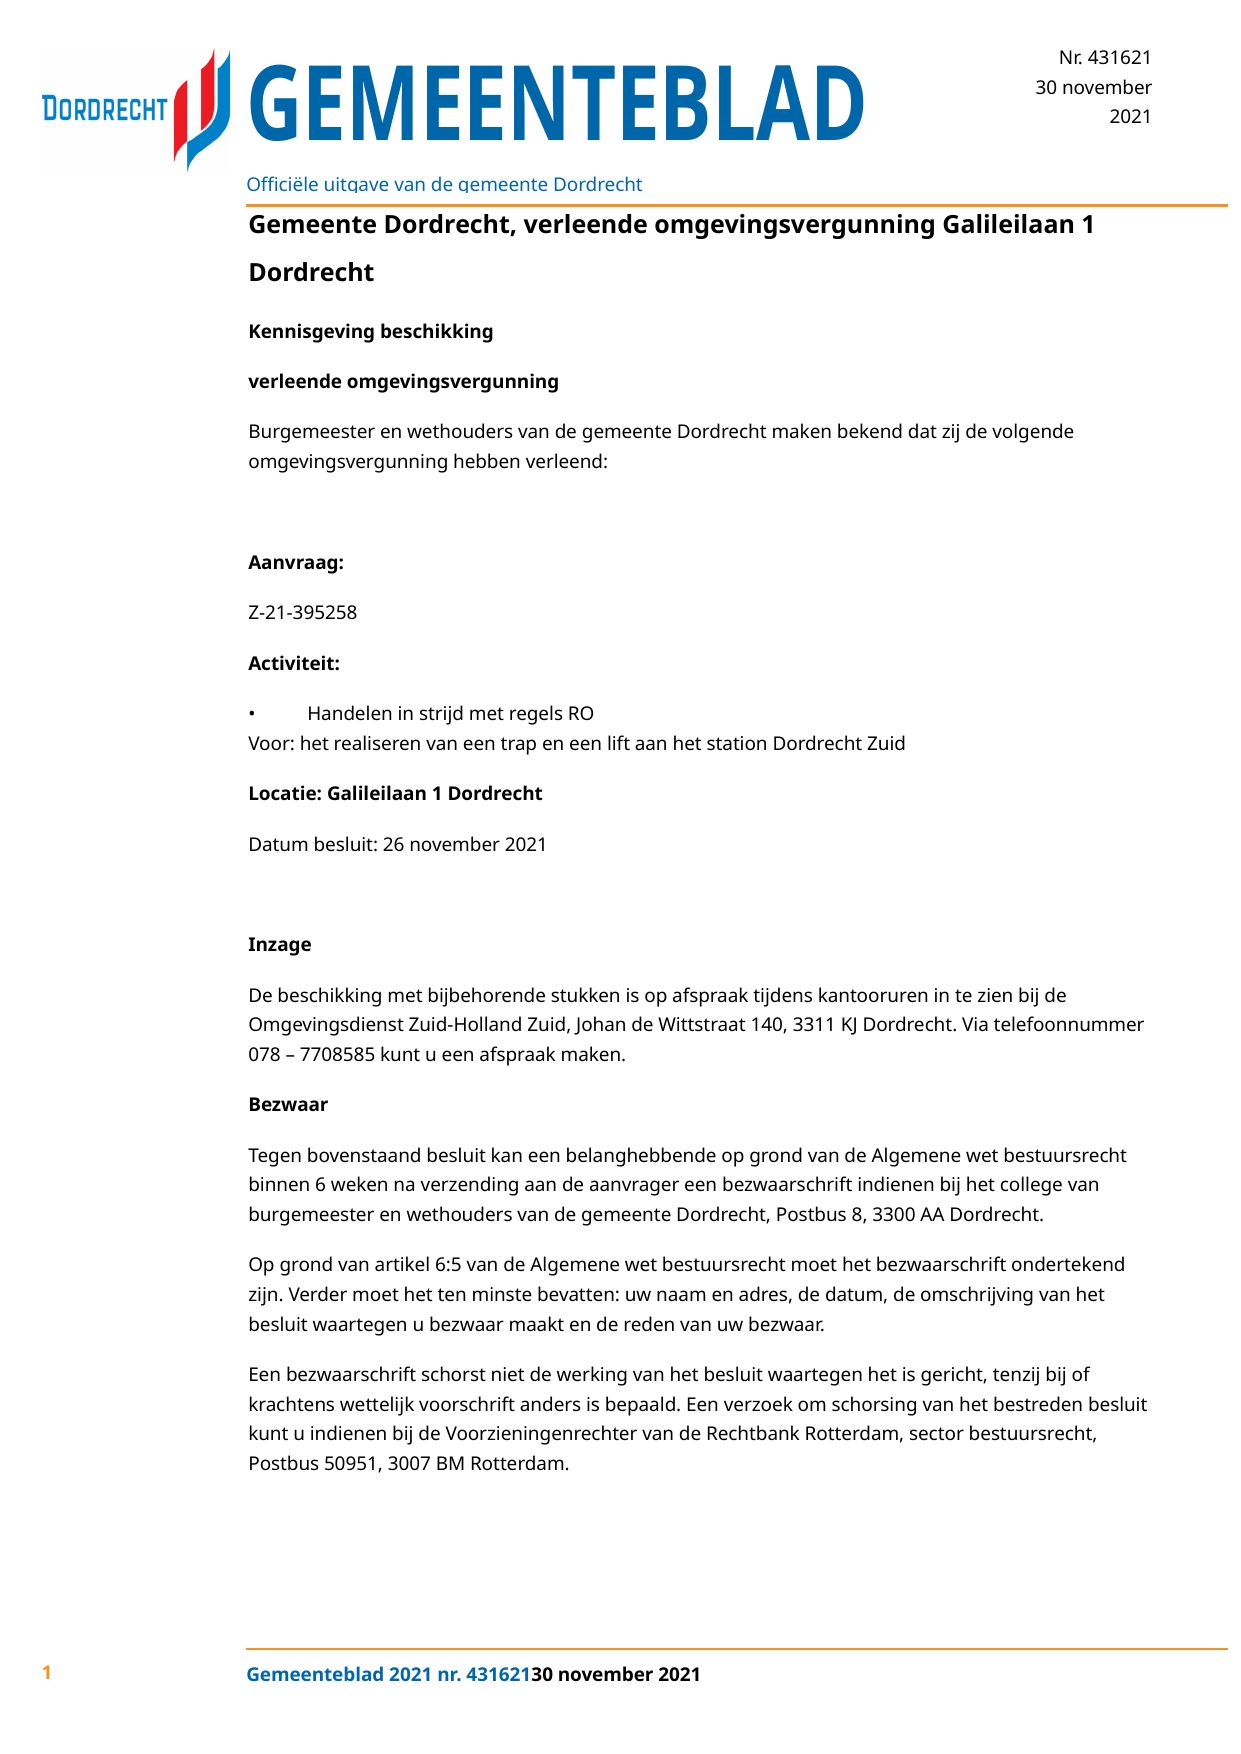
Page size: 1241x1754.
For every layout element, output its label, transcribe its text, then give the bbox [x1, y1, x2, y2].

text De beschikking met bijbehorende stukken is op afspraak tijdens kantooruren in te zien bij de Omgevingsdienst Zuid-Holland Zuid, Johan de Wittstraat 140, 3311 KJ Dordrecht. Via telefoonnummer 078 – 7708585 kunt u een afspraak maken. [248, 982, 1152, 1067]
text Z-21-395258 [248, 599, 1152, 625]
text Voor: het realiseren van een trap en een lift aan het station Dordrecht Zuid [248, 730, 1152, 756]
text Inzage [248, 932, 1152, 957]
text verleende omgevingsvergunning [248, 368, 1152, 394]
text Op grond van artikel 6:5 van de Algemene wet bestuursrecht moet het bezwaarschrift ondertekend zijn. Verder moet het ten minste bevatten: uw naam en adres, de datum, de omschrijving van het besluit waartegen u bezwaar maakt en de reden van uw bezwaar. [248, 1252, 1152, 1337]
picture [41, 47, 231, 172]
text Datum besluit: 26 november 2021 [248, 831, 1152, 857]
text Tegen bovenstaand besluit kan een belanghebbende op grond van de Algemene wet bestuursrecht binnen 6 weken na verzending aan de aanvrager een bezwaarschrift indienen bij het college van burgemeester en wethouders van de gemeente Dordrecht, Postbus 8, 3300 AA Dordrecht. [248, 1142, 1152, 1227]
text Gemeente Dordrecht, verleende omgevingsvergunning Galileilaan 1 Dordrecht [248, 207, 1152, 288]
text Kennisgeving beschikking [248, 318, 1152, 344]
list Handelen in strijd met regels RO [248, 700, 1152, 726]
text Activiteit: [248, 650, 1152, 676]
text Een bezwaarschrift schorst niet de werking van het besluit waartegen het is gericht, tenzij bij of krachtens wettelijk voorschrift anders is bepaald. Een verzoek om schorsing van het bestreden besluit kunt u indienen bij de Voorzieningenrechter van de Rechtbank Rotterdam, sector bestuursrecht, Postbus 50951, 3007 BM Rotterdam. [248, 1361, 1152, 1476]
text Bezwaar [248, 1092, 1152, 1117]
text Burgemeester en wethouders van de gemeente Dordrecht maken bekend dat zij de volgende omgevingsvergunning hebben verleend: [248, 419, 1152, 474]
text Aanvraag: [248, 549, 1152, 575]
text Locatie: Galileilaan 1 Dordrecht [248, 780, 1152, 806]
